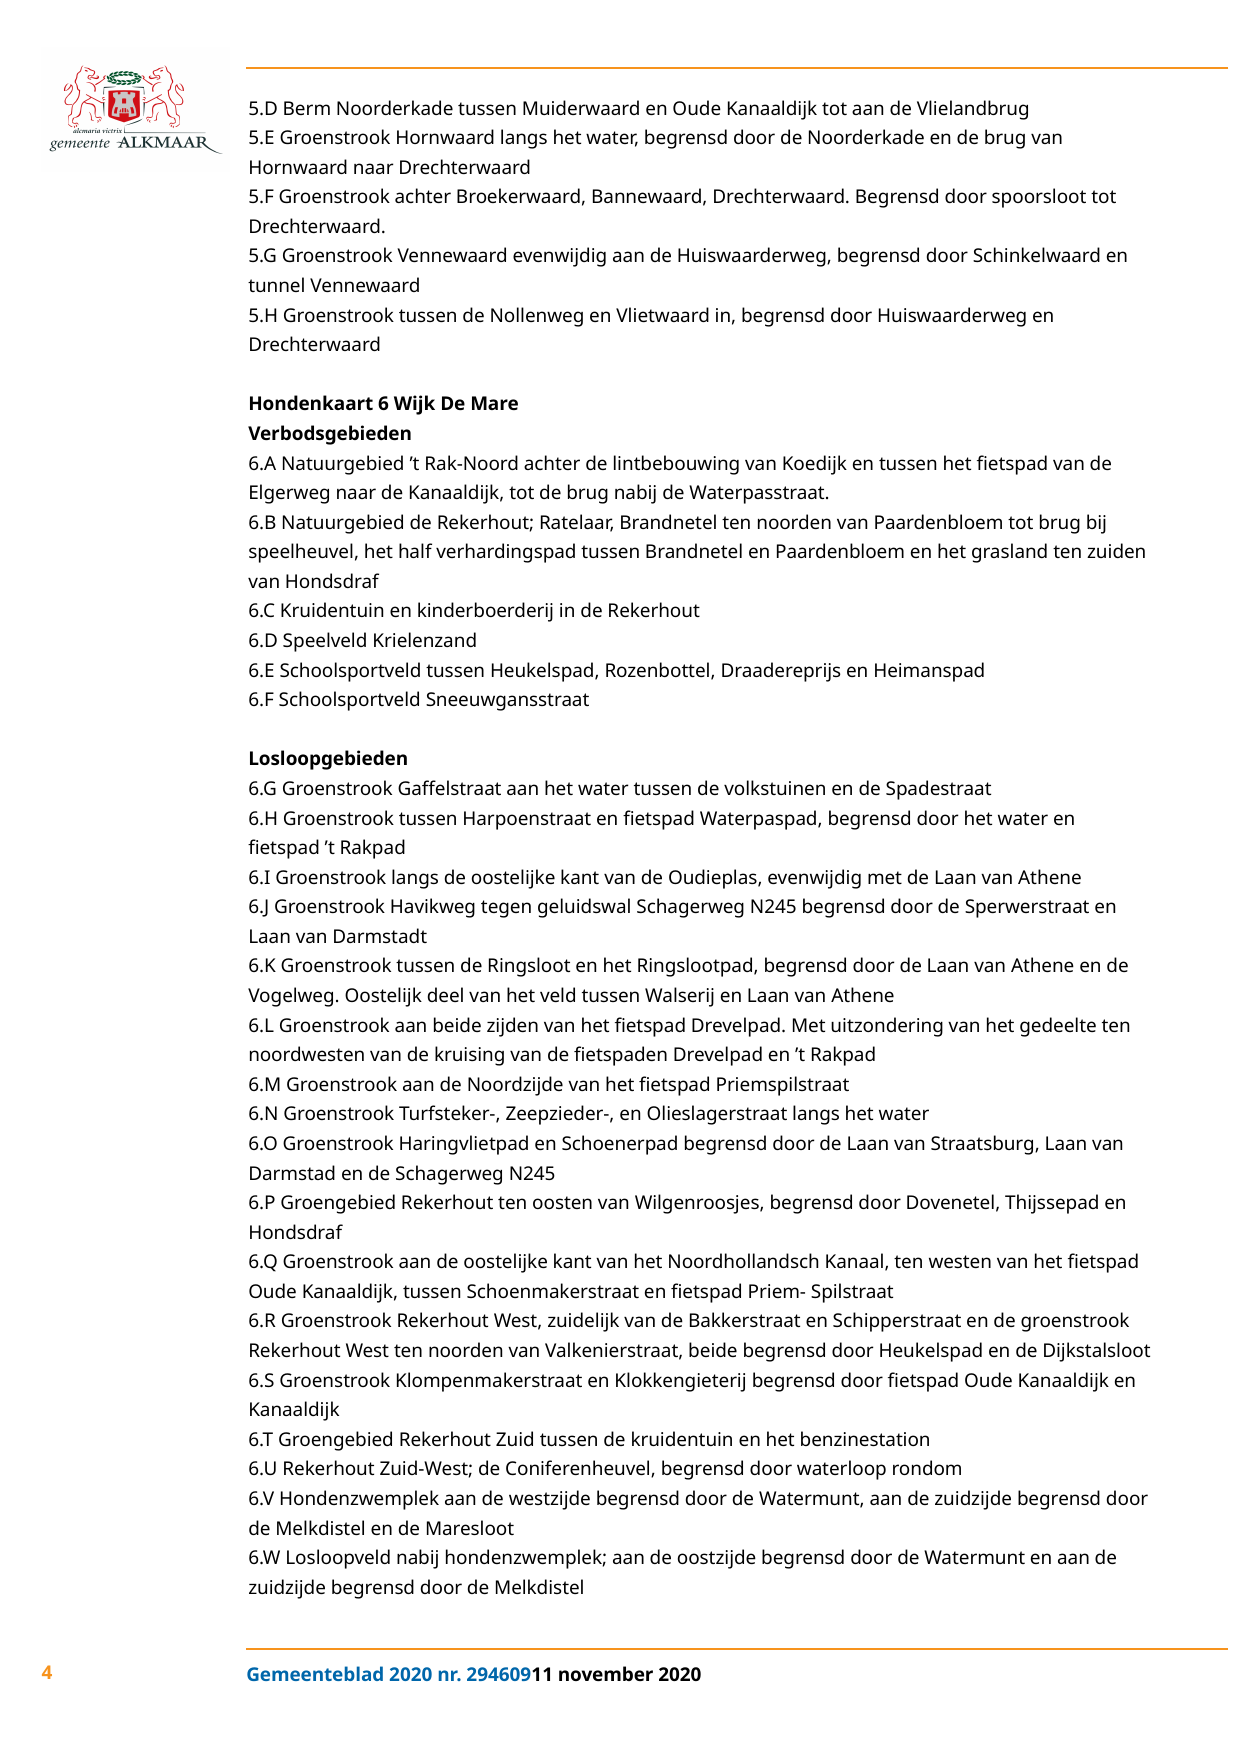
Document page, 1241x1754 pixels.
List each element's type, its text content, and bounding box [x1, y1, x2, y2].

text 6.A Natuurgebied ’t Rak-Noord achter de lintbebouwing van Koedijk en tussen het fietspad van de Elgerweg naar de Kanaaldijk, tot de brug nabij de Waterpasstraat. [248, 450, 1152, 505]
text 6.K Groenstrook tussen de Ringsloot en het Ringslootpad, begrensd door de Laan van Athene en de Vogelweg. Oostelijk deel van het veld tussen Walserij en Laan van Athene [248, 953, 1152, 1008]
text 6.P Groengebied Rekerhout ten oosten van Wilgenroosjes, begrensd door Dovenetel, Thijssepad en Hondsdraf [248, 1189, 1152, 1245]
text 6.H Groenstrook tussen Harpoenstraat en fietspad Waterpaspad, begrensd door het water en fietspad ’t Rakpad [248, 805, 1152, 860]
picture [41, 47, 231, 172]
text 5.D Berm Noorderkade tussen Muiderwaard en Oude Kanaaldijk tot aan de Vlielandbrug [248, 95, 1152, 121]
text 6.S Groenstrook Klompenmakerstraat en Klokkengieterij begrensd door fietspad Oude Kanaaldijk en Kanaaldijk [248, 1367, 1152, 1422]
text Verbodsgebieden [248, 420, 1152, 446]
text 6.T Groengebied Rekerhout Zuid tussen de kruidentuin en het benzinestation [248, 1426, 1152, 1452]
text 5.E Groenstrook Hornwaard langs het water, begrensd door de Noorderkade en de brug van Hornwaard naar Drechterwaard [248, 124, 1152, 180]
text 5.G Groenstrook Vennewaard evenwijdig aan de Huiswaarderweg, begrensd door Schinkelwaard en tunnel Vennewaard [248, 243, 1152, 298]
text 6.J Groenstrook Havikweg tegen geluidswal Schagerweg N245 begrensd door de Sperwerstraat en Laan van Darmstadt [248, 893, 1152, 949]
text 6.I Groenstrook langs de oostelijke kant van de Oudieplas, evenwijdig met de Laan van Athene [248, 864, 1152, 890]
text 6.G Groenstrook Gaffelstraat aan het water tussen de volkstuinen en de Spadestraat [248, 775, 1152, 801]
text 6.L Groenstrook aan beide zijden van het fietspad Drevelpad. Met uitzondering van het gedeelte ten noordwesten van de kruising van de fietspaden Drevelpad en ’t Rakpad [248, 1012, 1152, 1067]
text 6.F Schoolsportveld Sneeuwgansstraat [248, 686, 1152, 712]
text 6.B Natuurgebied de Rekerhout; Ratelaar, Brandnetel ten noorden van Paardenbloem tot brug bij speelheuvel, het half verhardingspad tussen Brandnetel en Paardenbloem en het grasland ten zuiden van Hondsdraf [248, 509, 1152, 594]
text 6.D Speelveld Krielenzand [248, 627, 1152, 653]
text 6.C Kruidentuin en kinderboerderij in de Rekerhout [248, 598, 1152, 623]
text 6.M Groenstrook aan de Noordzijde van het fietspad Priemspilstraat [248, 1071, 1152, 1097]
text Losloopgebieden [248, 746, 1152, 771]
text 6.R Groenstrook Rekerhout West, zuidelijk van de Bakkerstraat en Schipperstraat en de groenstrook Rekerhout West ten noorden van Valkenierstraat, beide begrensd door Heukelspad en de Dijkstalsloot [248, 1308, 1152, 1363]
text 6.O Groenstrook Haringvlietpad en Schoenerpad begrensd door de Laan van Straatsburg, Laan van Darmstad en de Schagerweg N245 [248, 1130, 1152, 1186]
text 6.Q Groenstrook aan de oostelijke kant van het Noordhollandsch Kanaal, ten westen van het fietspad Oude Kanaaldijk, tussen Schoenmakerstraat en fietspad Priem- Spilstraat [248, 1248, 1152, 1304]
text 5.F Groenstrook achter Broekerwaard, Bannewaard, Drechterwaard. Begrensd door spoorsloot tot Drechterwaard. [248, 183, 1152, 239]
text Hondenkaart 6 Wijk De Mare [248, 391, 1152, 416]
text 6.V Hondenzwemplek aan de westzijde begrensd door de Watermunt, aan de zuidzijde begrensd door de Melkdistel en de Maresloot [248, 1485, 1152, 1541]
text 6.U Rekerhout Zuid-West; de Coniferenheuvel, begrensd door waterloop rondom [248, 1456, 1152, 1481]
text 6.E Schoolsportveld tussen Heukelspad, Rozenbottel, Draadereprijs en Heimanspad [248, 657, 1152, 683]
text 6.W Losloopveld nabij hondenzwemplek; aan de oostzijde begrensd door de Watermunt en aan de zuidzijde begrensd door de Melkdistel [248, 1544, 1152, 1600]
text 5.H Groenstrook tussen de Nollenweg en Vlietwaard in, begrensd door Huiswaarderweg en Drechterwaard [248, 302, 1152, 357]
text 6.N Groenstrook Turfsteker-, Zeepzieder-, en Olieslagerstraat langs het water [248, 1101, 1152, 1126]
